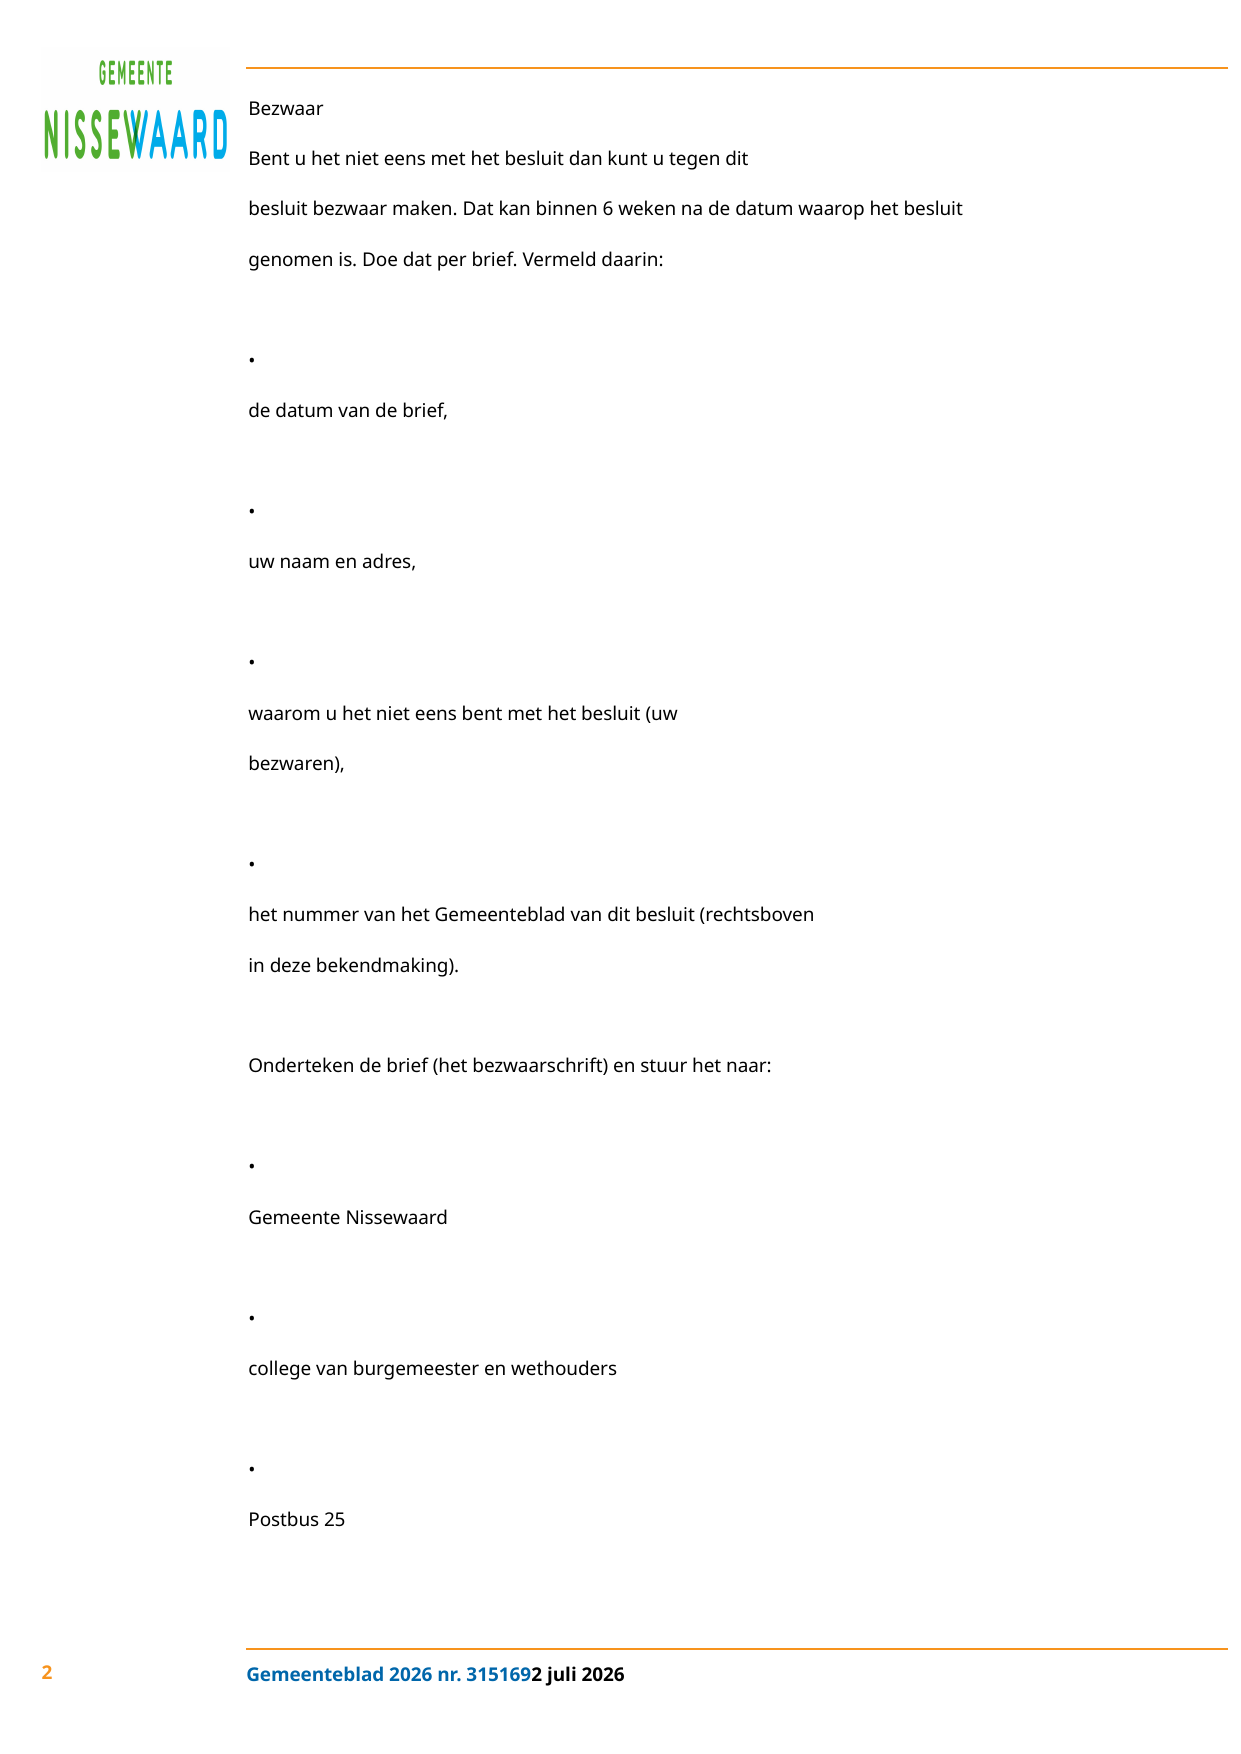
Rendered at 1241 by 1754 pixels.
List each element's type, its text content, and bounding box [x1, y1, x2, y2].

text • [248, 498, 1152, 524]
text • [248, 1456, 1152, 1482]
text uw naam en adres, [248, 548, 1152, 574]
text Bent u het niet eens met het besluit dan kunt u tegen dit [248, 145, 1152, 171]
text in deze bekendmaking). [248, 952, 1152, 978]
text • [248, 649, 1152, 675]
text Postbus 25 [248, 1506, 1152, 1532]
text Onderteken de brief (het bezwaarschrift) en stuur het naar: [248, 1053, 1152, 1078]
text besluit bezwaar maken. Dat kan binnen 6 weken na de datum waarop het besluit [248, 196, 1152, 221]
text genomen is. Doe dat per brief. Vermeld daarin: [248, 246, 1152, 272]
text waarom u het niet eens bent met het besluit (uw [248, 700, 1152, 726]
text Gemeente Nissewaard [248, 1204, 1152, 1230]
text de datum van de brief, [248, 397, 1152, 423]
text bezwaren), [248, 750, 1152, 776]
text college van burgemeester en wethouders [248, 1355, 1152, 1381]
text • [248, 1153, 1152, 1179]
picture [41, 47, 231, 172]
text het nummer van het Gemeenteblad van dit besluit (rechtsboven [248, 901, 1152, 927]
text • [248, 347, 1152, 373]
text • [248, 851, 1152, 877]
text Bezwaar [248, 95, 1152, 121]
text • [248, 1305, 1152, 1331]
